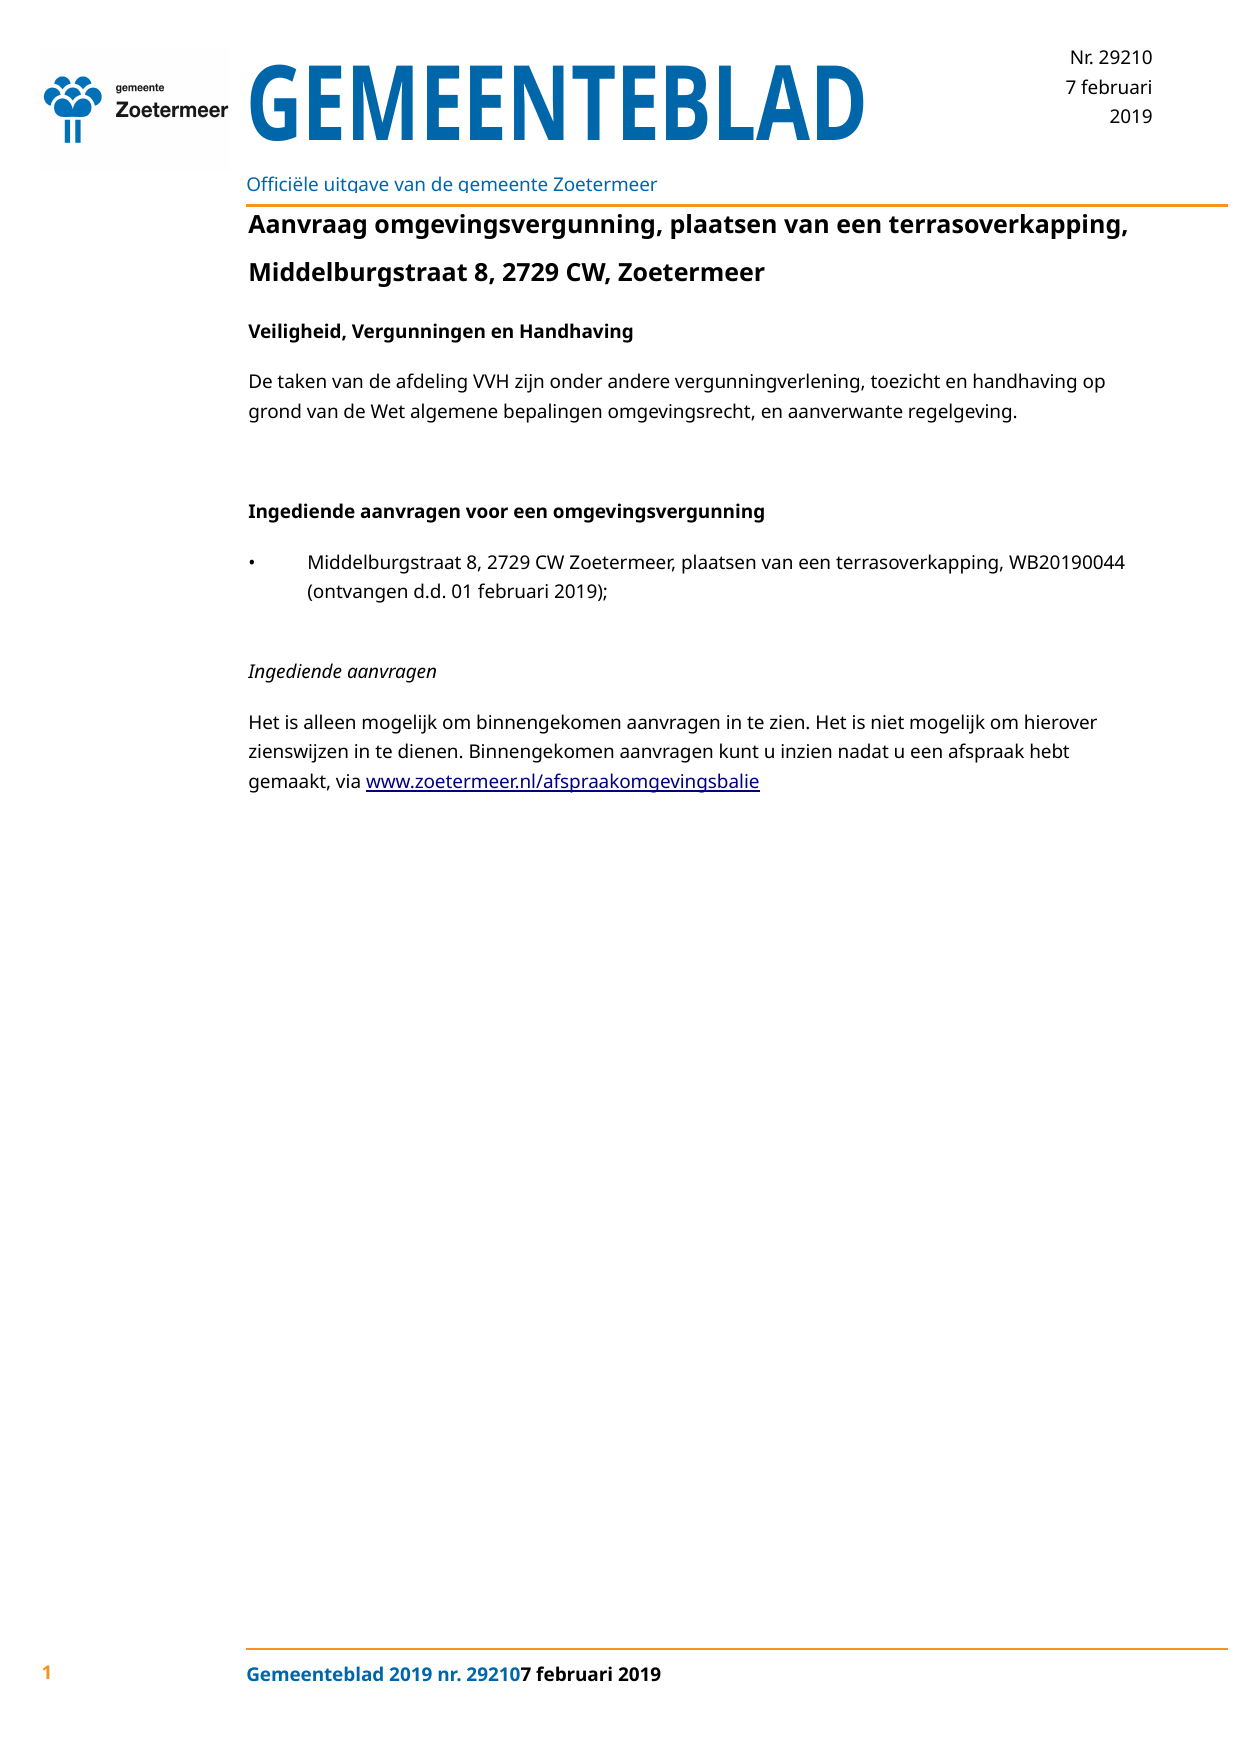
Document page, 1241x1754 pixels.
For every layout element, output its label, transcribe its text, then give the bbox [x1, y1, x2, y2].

text De taken van de afdeling VVH zijn onder andere vergunningverlening, toezicht en handhaving op grond van de Wet algemene bepalingen omgevingsrecht, en aanverwante regelgeving. [248, 368, 1152, 424]
list Middelburgstraat 8, 2729 CW Zoetermeer, plaatsen van een terrasoverkapping, WB20190044 (ontvangen d.d. 01 februari 2019); [248, 549, 1152, 604]
text Ingediende aanvragen [248, 659, 1152, 684]
text Ingediende aanvragen voor een omgevingsvergunning [248, 499, 1152, 524]
text Het is alleen mogelijk om binnengekomen aanvragen in te zien. Het is niet mogelijk om hierover zienswijzen in te dienen. Binnengekomen aanvragen kunt u inzien nadat u een afspraak hebt gemaakt, via www.zoetermeer.nl/afspraakomgevingsbalie [248, 709, 1152, 794]
text Aanvraag omgevingsvergunning, plaatsen van een terrasoverkapping, Middelburgstraat 8, 2729 CW, Zoetermeer [248, 207, 1152, 288]
text Veiligheid, Vergunningen en Handhaving [248, 318, 1152, 344]
picture [41, 47, 231, 172]
